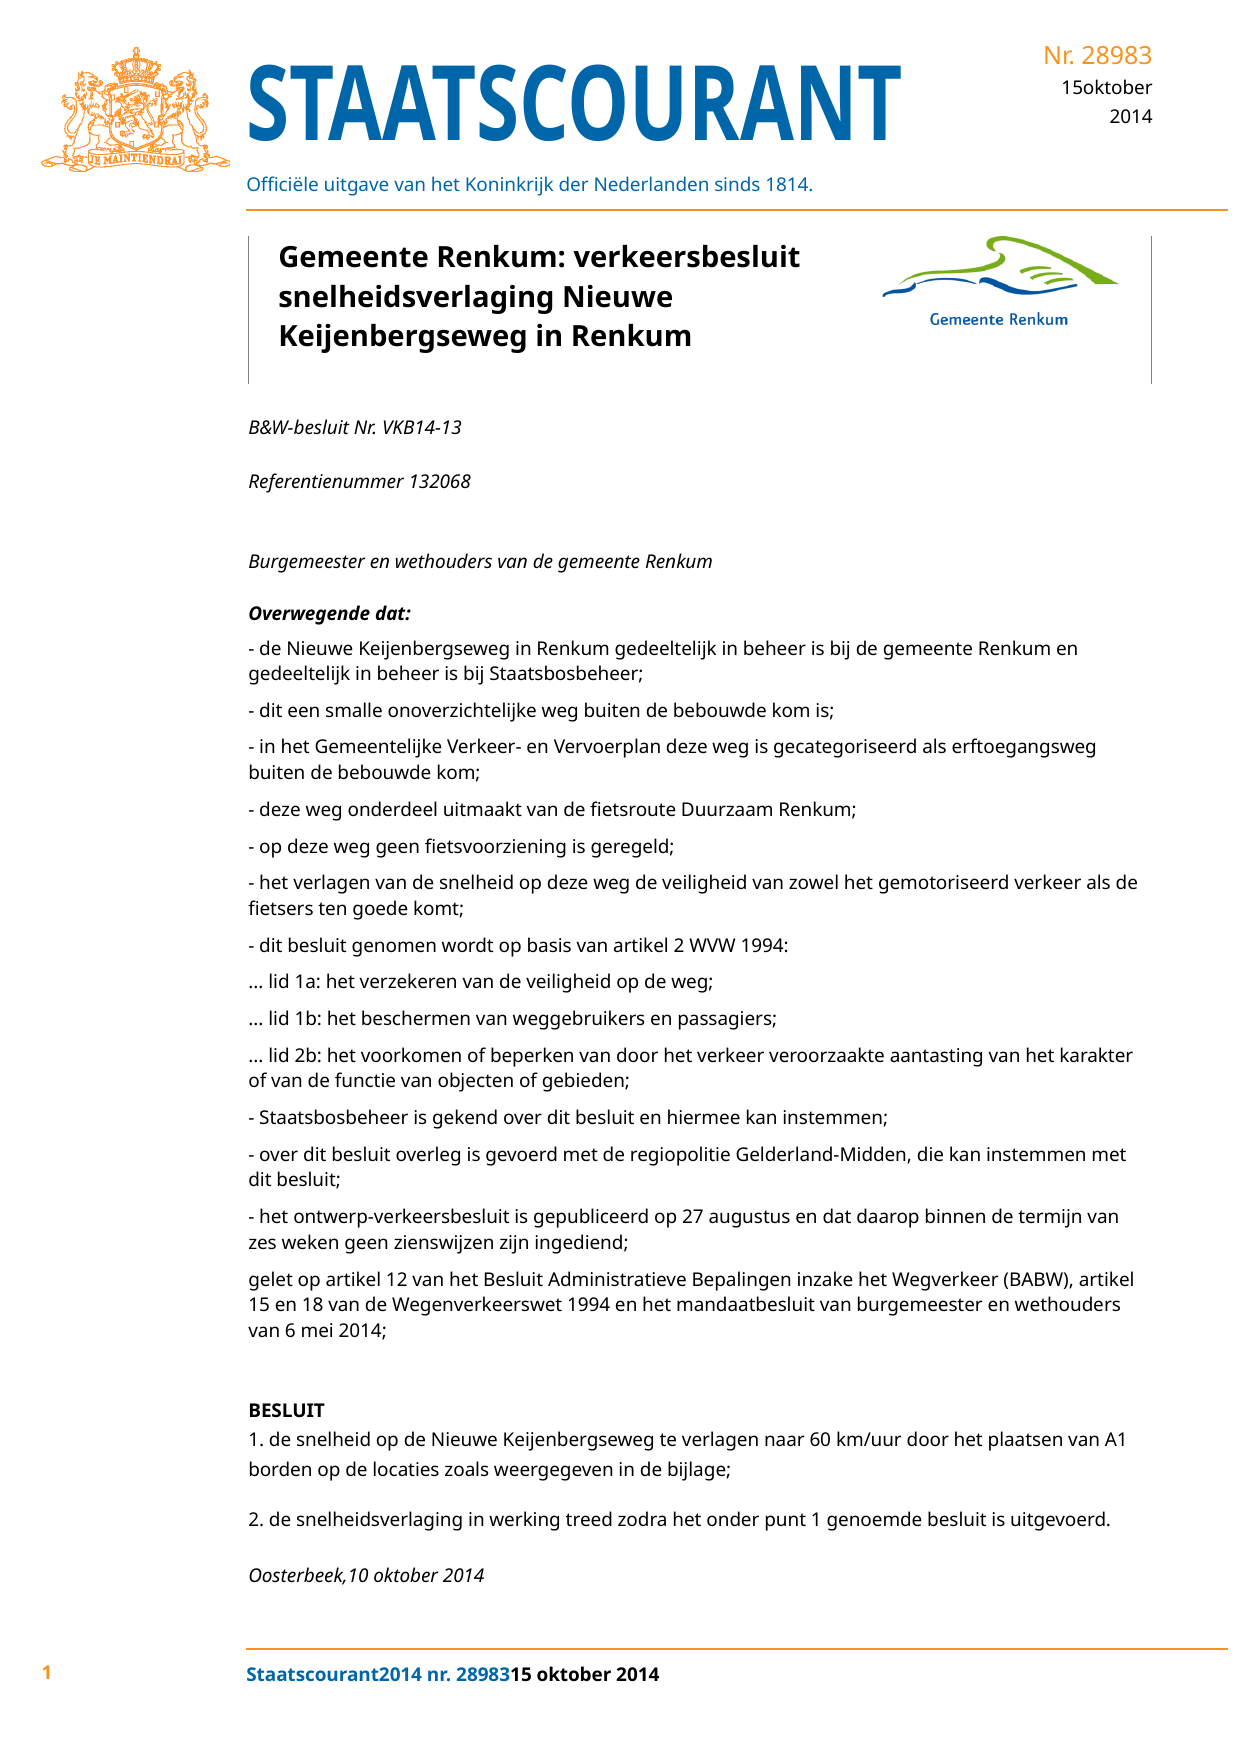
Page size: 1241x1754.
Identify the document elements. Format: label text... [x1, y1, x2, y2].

text ... lid 2b: het voorkomen of beperken van door het verkeer veroorzaakte aantasting van het karakter of van de functie van objecten of gebieden; [248, 1042, 1152, 1093]
text - deze weg onderdeel uitmaakt van de fietsroute Duurzaam Renkum; [248, 796, 1152, 822]
text - over dit besluit overleg is gevoerd met de regiopolitie Gelderland-Midden, die kan instemmen met dit besluit; [248, 1141, 1152, 1192]
text Oosterbeek,10 oktober 2014 [248, 1562, 1152, 1588]
text BESLUIT [248, 1397, 1152, 1423]
text ... lid 1a: het verzekeren van de veiligheid op de weg; [248, 968, 1152, 994]
text - in het Gemeentelijke Verkeer- en Vervoerplan deze weg is gecategoriseerd als erftoegangsweg buiten de bebouwde kom; [248, 734, 1152, 785]
text - Staatsbosbeheer is gekend over dit besluit en hiermee kan instemmen; [248, 1104, 1152, 1130]
text gelet op artikel 12 van het Besluit Administratieve Bepalingen inzake het Wegverkeer (BABW), artikel 15 en 18 van de Wegenverkeerswet 1994 en het mandaatbesluit van burgemeester en wethouders van 6 mei 2014; [248, 1266, 1152, 1343]
text - de Nieuwe Keijenbergseweg in Renkum gedeeltelijk in beheer is bij de gemeente Renkum en gedeeltelijk in beheer is bij Staatsbosbeheer; [248, 635, 1152, 686]
text Referentienummer 132068 [248, 468, 1152, 494]
text - het verlagen van de snelheid op deze weg de veiligheid van zowel het gemotoriseerd verkeer als de fietsers ten goede komt; [248, 869, 1152, 921]
text - op deze weg geen fietsvoorziening is geregeld; [248, 833, 1152, 858]
table_header Gemeente Renkum: verkeersbesluit snelheidsverlaging Nieuwe Keijenbergseweg in Renkum [249, 236, 850, 384]
text Burgemeester en wethouders van de gemeente Renkum [248, 548, 1152, 573]
text 2. de snelheidsverlaging in werking treed zodra het onder punt 1 genoemde besluit is uitgevoerd. [248, 1507, 1152, 1532]
picture [882, 236, 1119, 325]
text - dit besluit genomen wordt op basis van artikel 2 WVW 1994: [248, 932, 1152, 958]
table_header [850, 236, 1151, 384]
text Overwegende dat: [248, 601, 1152, 626]
text - het ontwerp-verkeersbesluit is gepubliceerd op 27 augustus en dat daarop binnen de termijn van zes weken geen zienswijzen zijn ingediend; [248, 1203, 1152, 1255]
picture [41, 47, 231, 172]
text B&W-besluit Nr. VKB14-13 [248, 414, 1152, 440]
text 1. de snelheid op de Nieuwe Keijenbergseweg te verlagen naar 60 km/uur door het plaatsen van A1 borden op de locaties zoals weergegeven in de bijlage; [248, 1427, 1152, 1482]
text - dit een smalle onoverzichtelijke weg buiten de bebouwde kom is; [248, 697, 1152, 723]
text ... lid 1b: het beschermen van weggebruikers en passagiers; [248, 1005, 1152, 1031]
